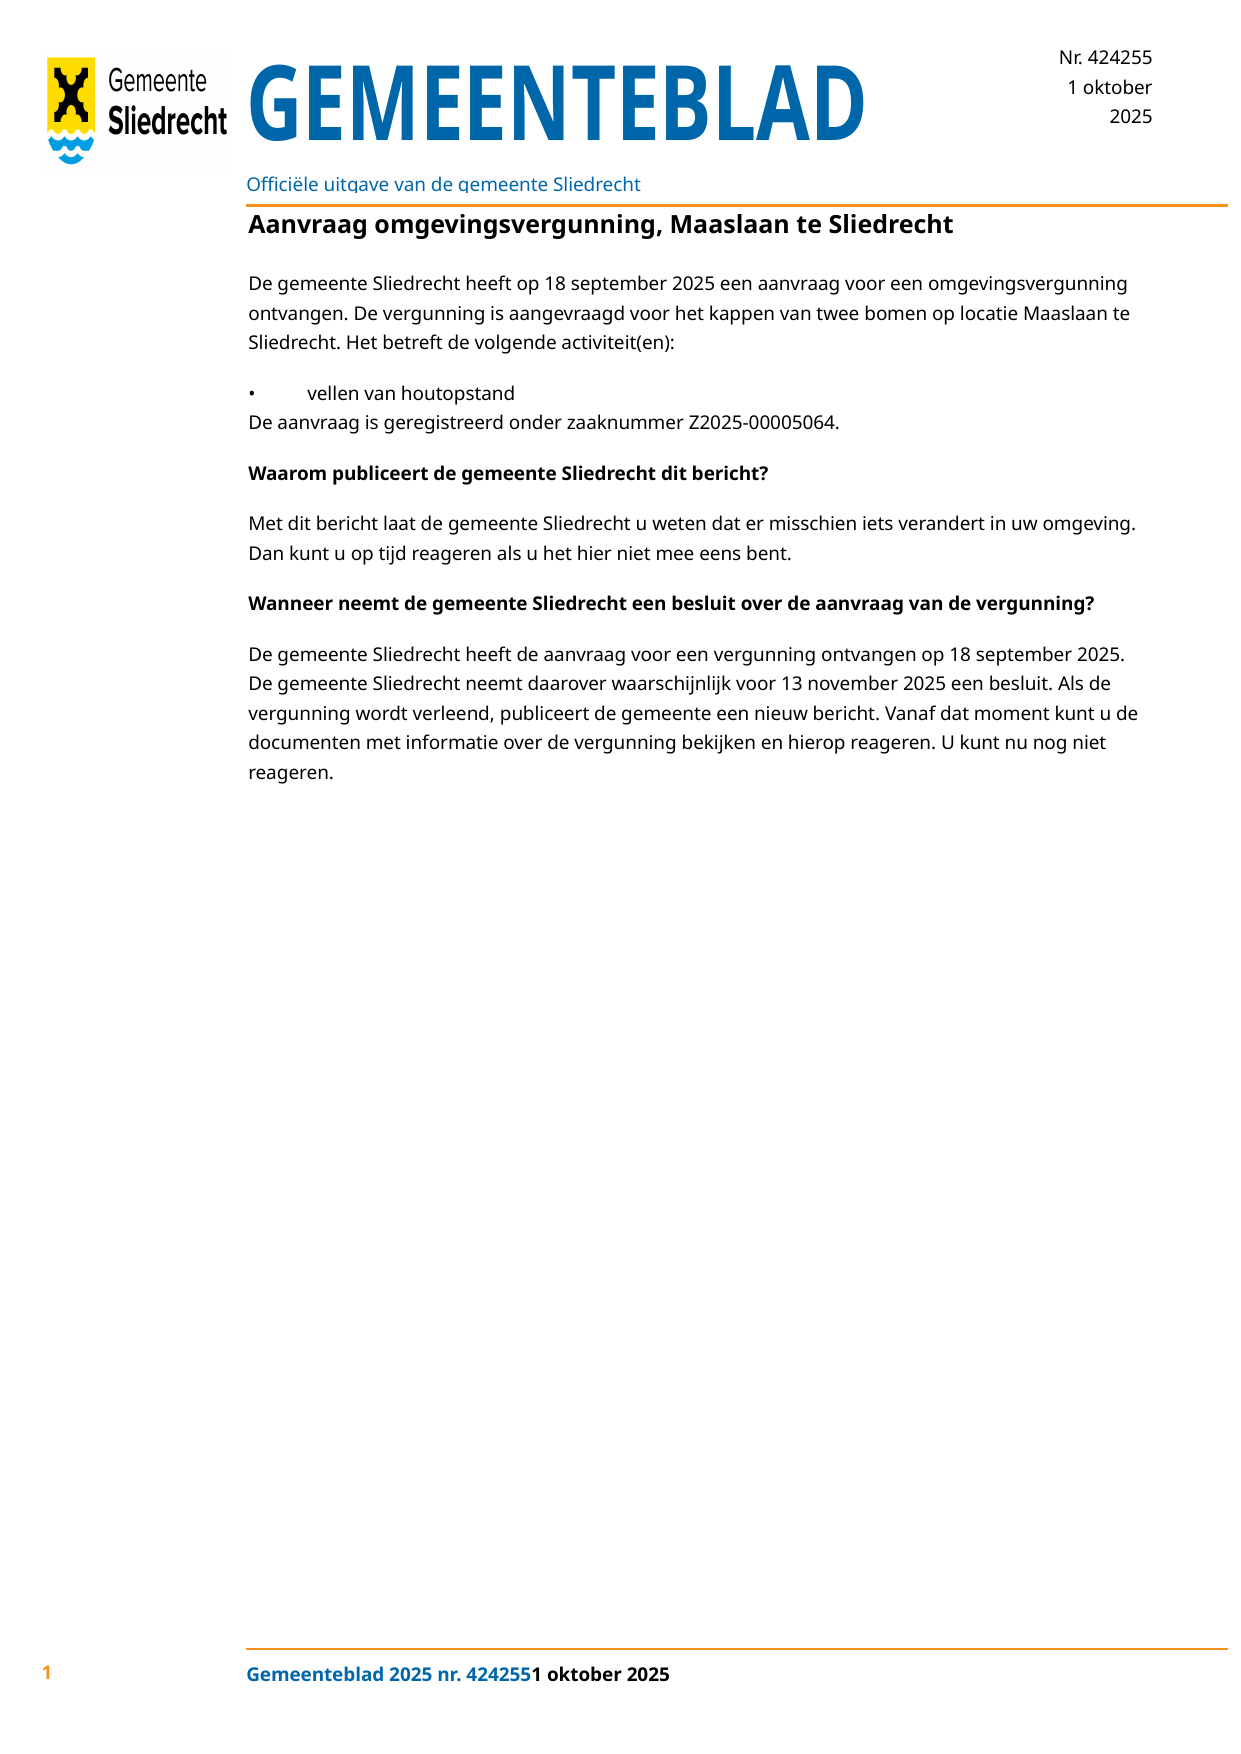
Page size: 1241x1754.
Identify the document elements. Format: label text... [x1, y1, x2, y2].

text Met dit bericht laat de gemeente Sliedrecht u weten dat er misschien iets verandert in uw omgeving. Dan kunt u op tijd reageren als u het hier niet mee eens bent. [248, 510, 1152, 566]
picture [41, 47, 231, 172]
text Wanneer neemt de gemeente Sliedrecht een besluit over de aanvraag van de vergunning? [248, 590, 1152, 616]
text Aanvraag omgevingsvergunning, Maaslaan te Sliedrecht [248, 207, 1152, 241]
text De gemeente Sliedrecht heeft de aanvraag voor een vergunning ontvangen op 18 september 2025. De gemeente Sliedrecht neemt daarover waarschijnlijk voor 13 november 2025 een besluit. Als de vergunning wordt verleend, publiceert de gemeente een nieuw bericht. Vanaf dat moment kunt u de documenten met informatie over de vergunning bekijken en hierop reageren. U kunt nu nog niet reageren. [248, 641, 1152, 785]
text Waarom publiceert de gemeente Sliedrecht dit bericht? [248, 460, 1152, 486]
text De aanvraag is geregistreerd onder zaaknummer Z2025-00005064. [248, 409, 1152, 435]
text De gemeente Sliedrecht heeft op 18 september 2025 een aanvraag voor een omgevingsvergunning ontvangen. De vergunning is aangevraagd voor het kappen van twee bomen op locatie Maaslaan te Sliedrecht. Het betreft de volgende activiteit(en): [248, 270, 1152, 355]
list vellen van houtopstand [248, 380, 1152, 406]
